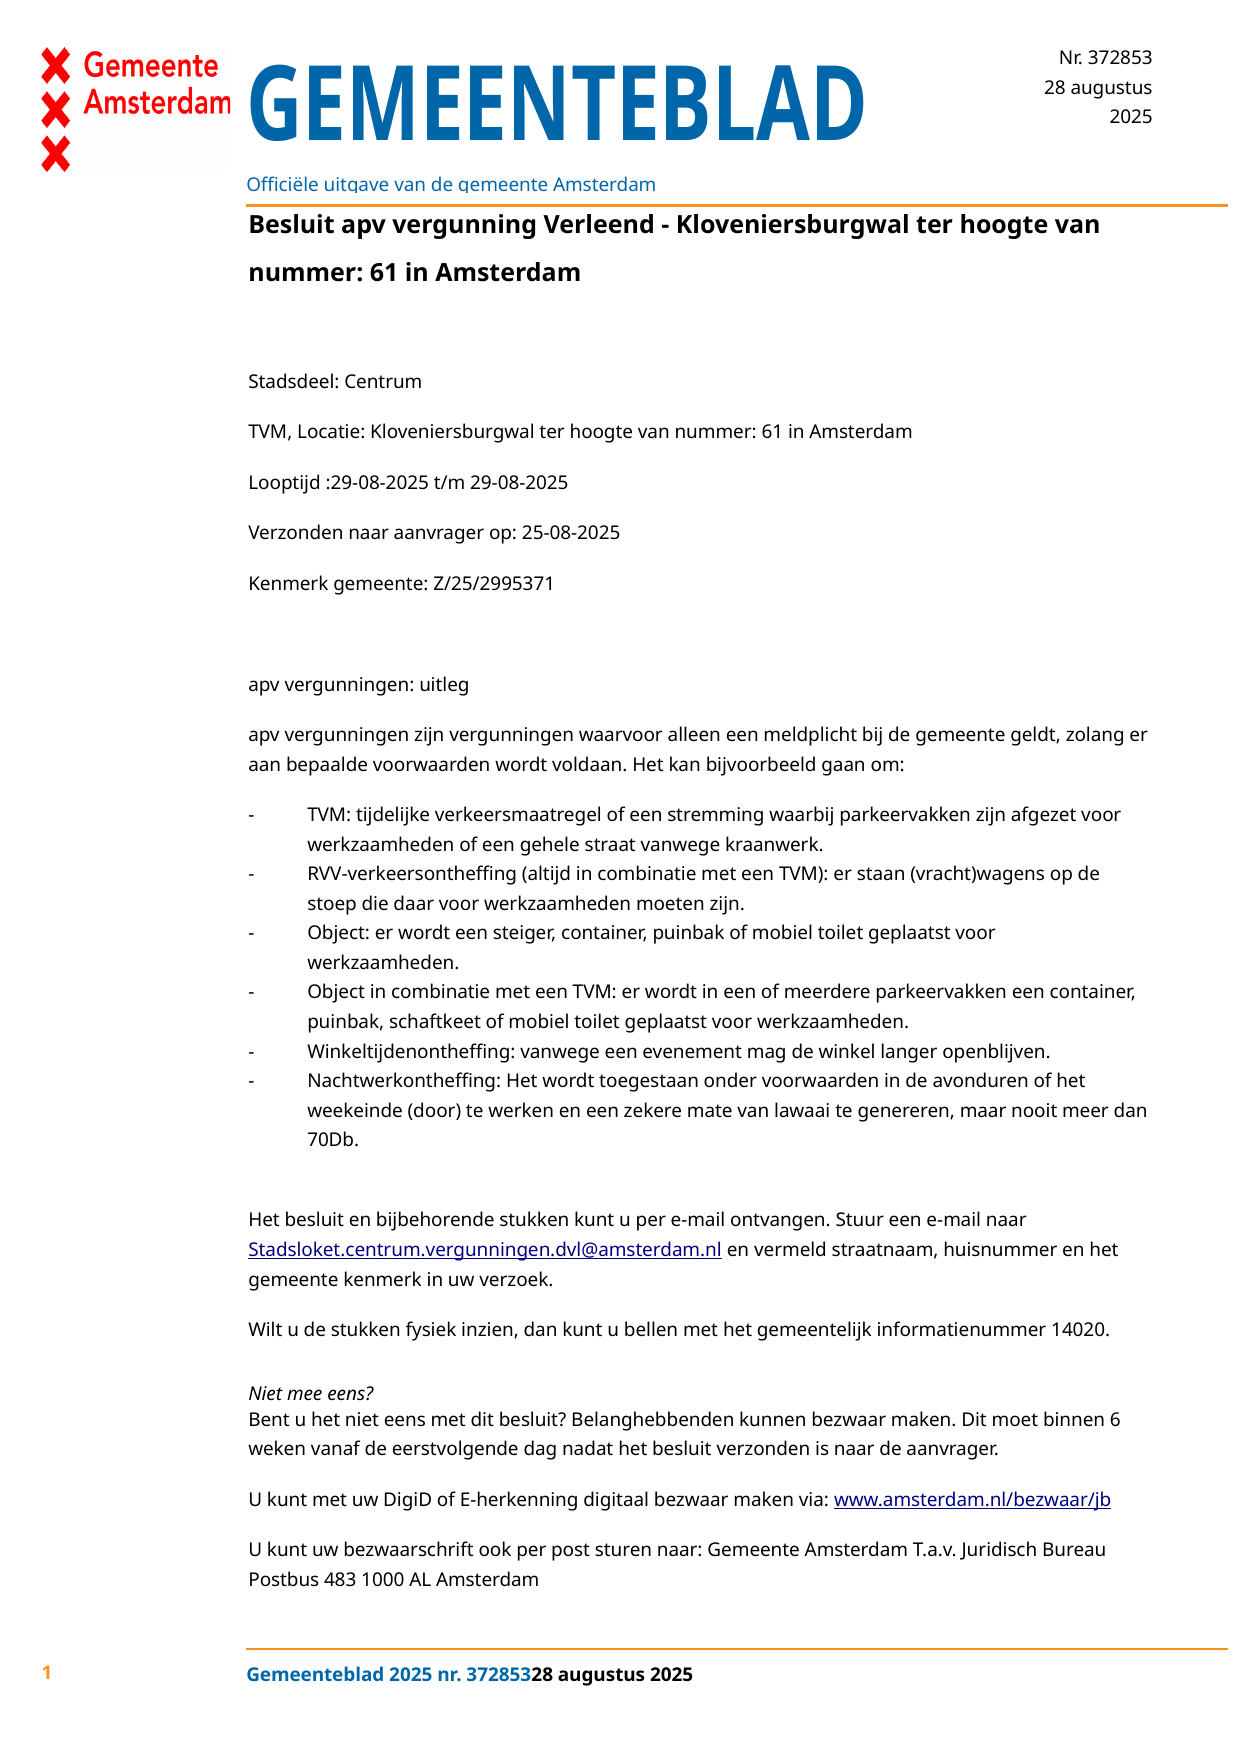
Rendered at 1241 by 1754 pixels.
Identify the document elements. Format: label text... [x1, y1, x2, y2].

list Winkeltijdenontheffing: vanwege een evenement mag de winkel langer openblijven. [248, 1038, 1152, 1064]
text Stadsdeel: Centrum [248, 368, 1152, 394]
text apv vergunningen: uitleg [248, 671, 1152, 697]
text Besluit apv vergunning Verleend - Kloveniersburgwal ter hoogte van nummer: 61 in Amsterdam [248, 207, 1152, 288]
text TVM, Locatie: Kloveniersburgwal ter hoogte van nummer: 61 in Amsterdam [248, 419, 1152, 444]
text Bent u het niet eens met dit besluit? Belanghebbenden kunnen bezwaar maken. Dit moet binnen 6 weken vanaf de eerstvolgende dag nadat het besluit verzonden is naar de aanvrager. [248, 1406, 1152, 1461]
text Het besluit en bijbehorende stukken kunt u per e-mail ontvangen. Stuur een e-mail naar Stadsloket.centrum.vergunningen.dvl@amsterdam.nl en vermeld straatnaam, huisnummer en het gemeente kenmerk in uw verzoek. [248, 1207, 1152, 1292]
text U kunt uw bezwaarschrift ook per post sturen naar: Gemeente Amsterdam T.a.v. Juridisch Bureau Postbus 483 1000 AL Amsterdam [248, 1536, 1152, 1592]
text Kenmerk gemeente: Z/25/2995371 [248, 570, 1152, 596]
list Object: er wordt een steiger, container, puinbak of mobiel toilet geplaatst voor werkzaamheden. [248, 919, 1152, 975]
picture [41, 47, 231, 172]
list Object in combinatie met een TVM: er wordt in een of meerdere parkeervakken een container, puinbak, schaftkeet of mobiel toilet geplaatst voor werkzaamheden. [248, 979, 1152, 1034]
list TVM: tijdelijke verkeersmaatregel of een stremming waarbij parkeervakken zijn afgezet voor werkzaamheden of een gehele straat vanwege kraanwerk. [248, 801, 1152, 857]
text Verzonden naar aanvrager op: 25-08-2025 [248, 519, 1152, 545]
text Niet mee eens? [248, 1380, 1152, 1406]
text U kunt met uw DigiD of E-herkenning digitaal bezwaar maken via: www.amsterdam.nl/bezwaar/jb [248, 1486, 1152, 1512]
list Nachtwerkontheffing: Het wordt toegestaan onder voorwaarden in de avonduren of het weekeinde (door) te werken en een zekere mate van lawaai te genereren, maar nooit meer dan 70Db. [248, 1067, 1152, 1152]
text Looptijd :29-08-2025 t/m 29-08-2025 [248, 469, 1152, 495]
text Wilt u de stukken fysiek inzien, dan kunt u bellen met het gemeentelijk informatienummer 14020. [248, 1316, 1152, 1342]
text apv vergunningen zijn vergunningen waarvoor alleen een meldplicht bij de gemeente geldt, zolang er aan bepaalde voorwaarden wordt voldaan. Het kan bijvoorbeeld gaan om: [248, 721, 1152, 777]
list RVV-verkeersontheffing (altijd in combinatie met een TVM): er staan (vracht)wagens op de stoep die daar voor werkzaamheden moeten zijn. [248, 860, 1152, 916]
